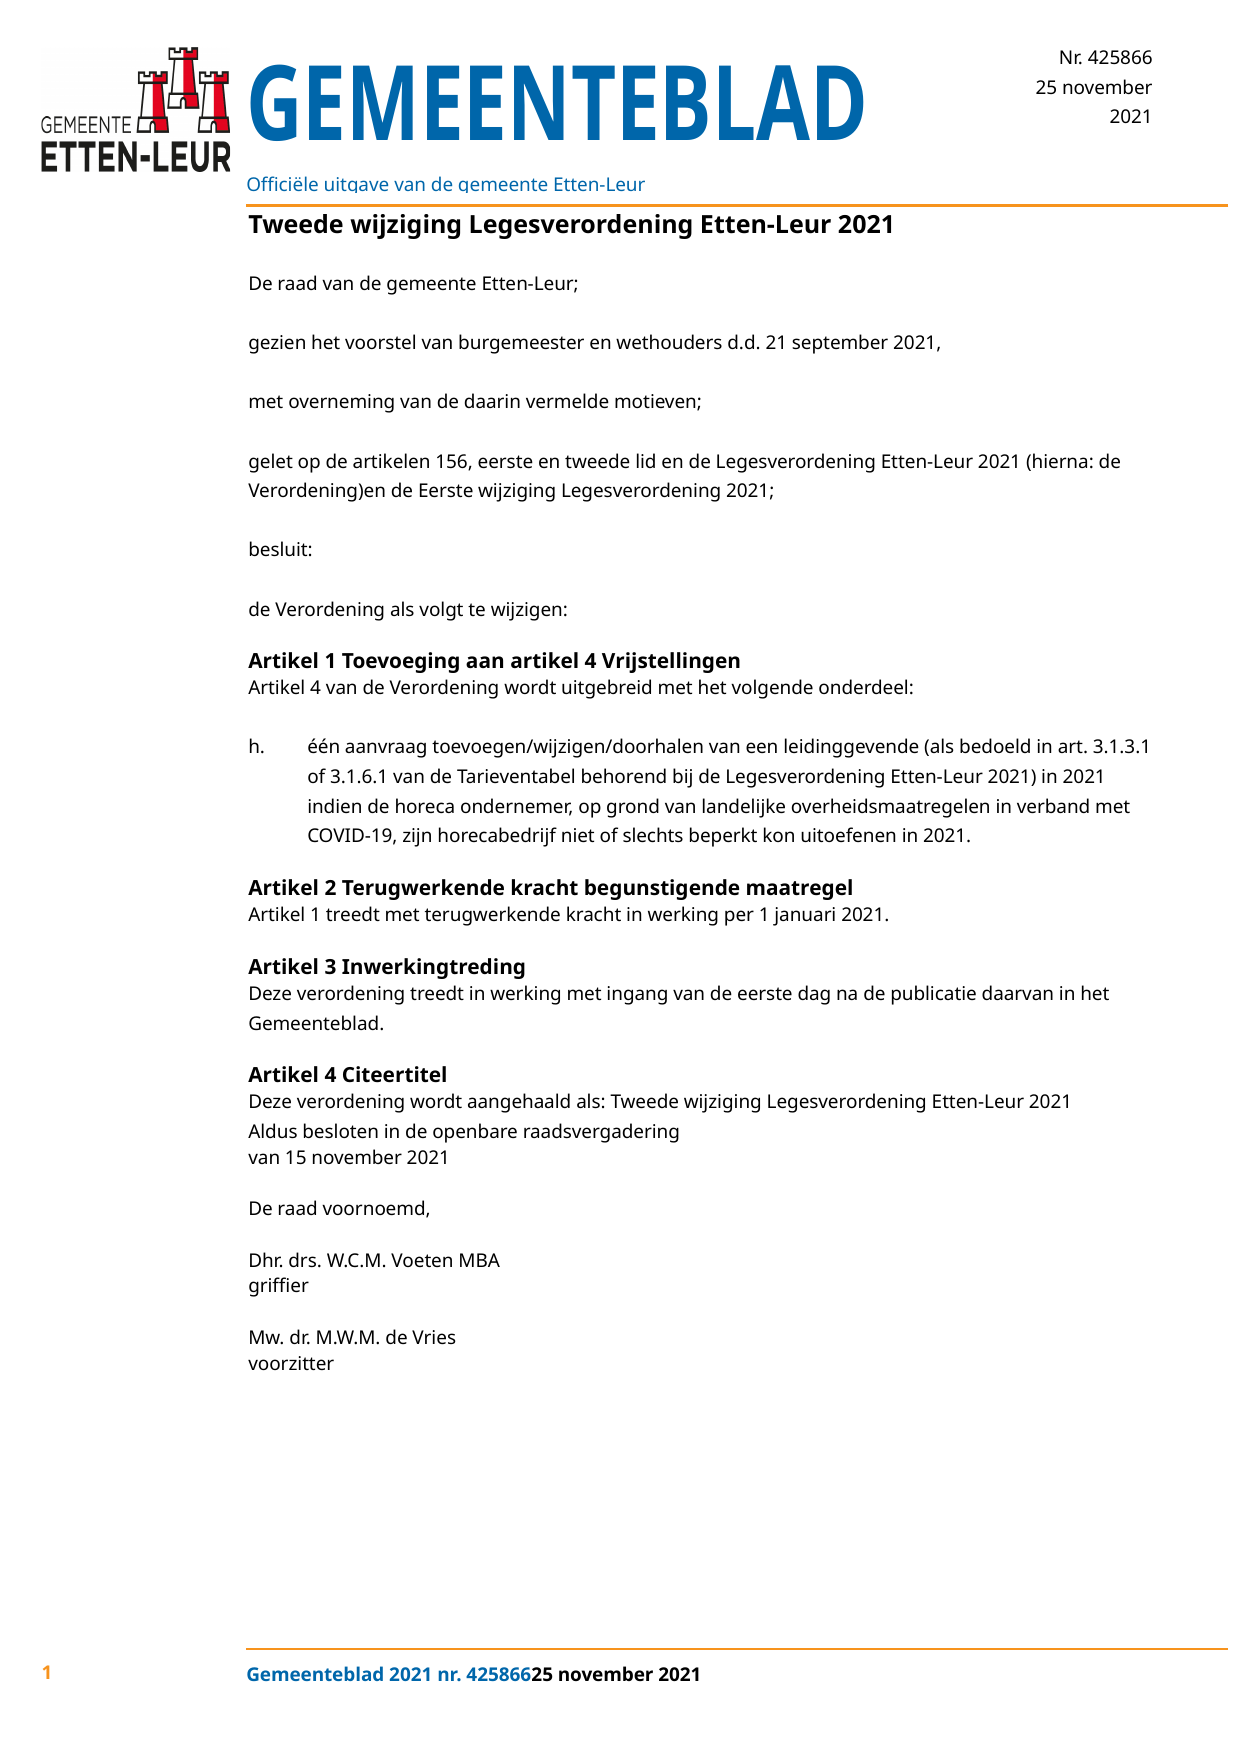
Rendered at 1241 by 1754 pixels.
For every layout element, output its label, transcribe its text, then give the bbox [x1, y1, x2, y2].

text gezien het voorstel van burgemeester en wethouders d.d. 21 september 2021, [248, 329, 1152, 355]
text griffier [248, 1273, 1152, 1298]
text gelet op de artikelen 156, eerste en tweede lid en de Legesverordening Etten-Leur 2021 (hierna: de Verordening)en de Eerste wijziging Legesverordening 2021; [248, 448, 1152, 503]
text Deze verordening wordt aangehaald als: Tweede wijziging Legesverordening Etten-Leur 2021 [248, 1089, 1152, 1114]
text De raad voornoemd, [248, 1195, 1152, 1221]
text besluit: [248, 537, 1152, 562]
text Artikel 2 Terugwerkende kracht begunstigende maatregel [248, 873, 1152, 901]
text Dhr. drs. W.C.M. Voeten MBA [248, 1247, 1152, 1273]
text de Verordening als volgt te wijzigen: [248, 596, 1152, 621]
text Mw. dr. M.W.M. de Vries [248, 1324, 1152, 1350]
text Artikel 3 Inwerkingtreding [248, 952, 1152, 980]
text Deze verordening treedt in werking met ingang van de eerste dag na de publicatie daarvan in het Gemeenteblad. [248, 980, 1152, 1036]
text Tweede wijziging Legesverordening Etten-Leur 2021 [248, 207, 1152, 241]
text Aldus besloten in de openbare raadsvergadering [248, 1118, 1152, 1144]
text van 15 november 2021 [248, 1144, 1152, 1170]
list één aanvraag toevoegen/wijzigen/doorhalen van een leidinggevende (als bedoeld in art. 3.1.3.1 of 3.1.6.1 van de Tarieventabel behorend bij de Legesverordening Etten-Leur 2021) in 2021 indien de horeca ondernemer, op grond van landelijke overheidsmaatregelen in verband met COVID-19, zijn horecabedrijf niet of slechts beperkt kon uitoefenen in 2021. [248, 734, 1152, 848]
text Artikel 4 Citeertitel [248, 1060, 1152, 1089]
text De raad van de gemeente Etten-Leur; [248, 270, 1152, 296]
text Artikel 4 van de Verordening wordt uitgebreid met het volgende onderdeel: [248, 674, 1152, 700]
text met overneming van de daarin vermelde motieven; [248, 389, 1152, 414]
text voorzitter [248, 1350, 1152, 1376]
text Artikel 1 treedt met terugwerkende kracht in werking per 1 januari 2021. [248, 901, 1152, 927]
picture [41, 47, 231, 172]
text Artikel 1 Toevoeging aan artikel 4 Vrijstellingen [248, 646, 1152, 674]
